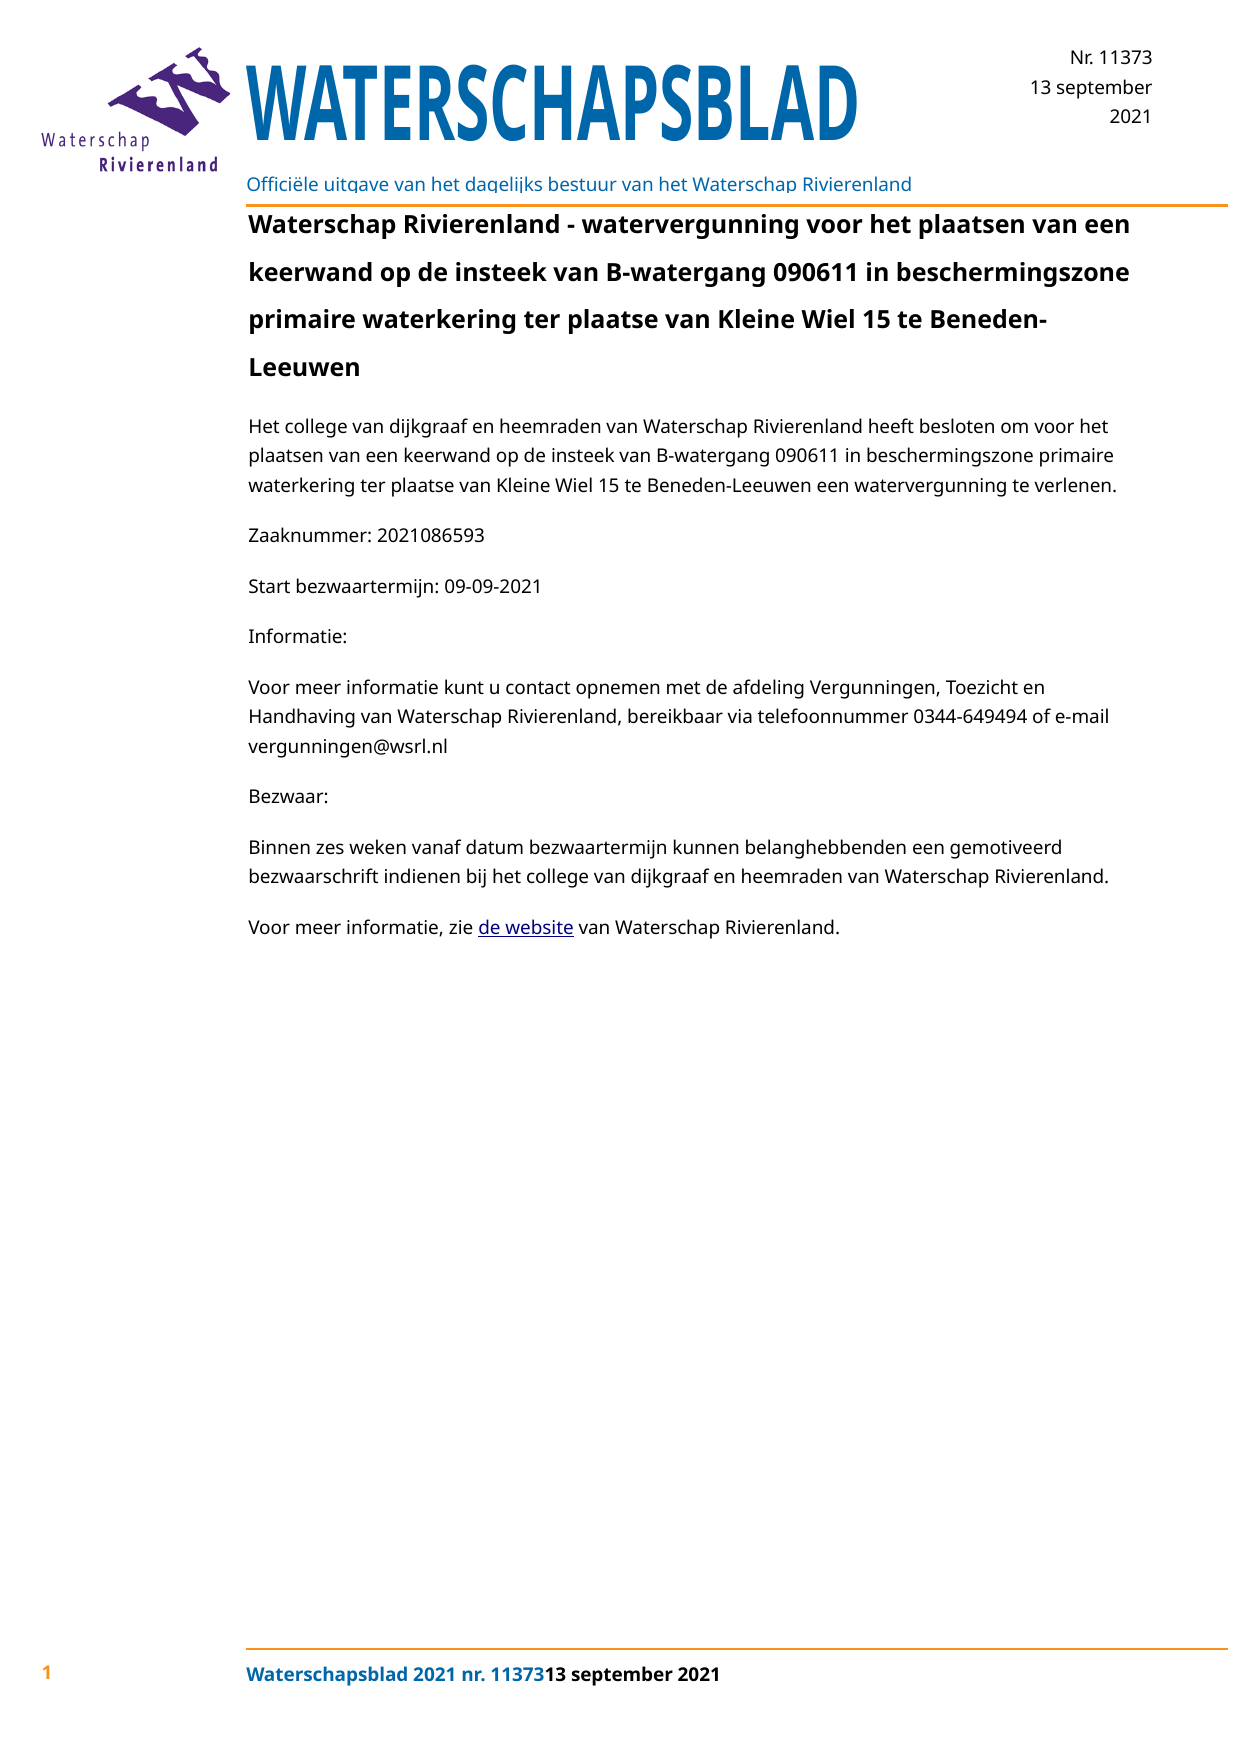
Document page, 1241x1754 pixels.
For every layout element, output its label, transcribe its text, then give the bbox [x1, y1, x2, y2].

text Start bezwaartermijn: 09-09-2021 [248, 573, 1152, 599]
text Het college van dijkgraaf en heemraden van Waterschap Rivierenland heeft besloten om voor het plaatsen van een keerwand op de insteek van B-watergang 090611 in beschermingszone primaire waterkering ter plaatse van Kleine Wiel 15 te Beneden-Leeuwen een watervergunning te verlenen. [248, 413, 1152, 498]
text Voor meer informatie, zie de website van Waterschap Rivierenland. [248, 914, 1152, 940]
text Voor meer informatie kunt u contact opnemen met de afdeling Vergunningen, Toezicht en Handhaving van Waterschap Rivierenland, bereikbaar via telefoonnummer 0344-649494 of e-mail vergunningen@wsrl.nl [248, 674, 1152, 759]
text Waterschap Rivierenland - watervergunning voor het plaatsen van een keerwand op de insteek van B-watergang 090611 in beschermingszone primaire waterkering ter plaatse van Kleine Wiel 15 te Beneden-Leeuwen [248, 207, 1152, 384]
text Informatie: [248, 623, 1152, 649]
text Binnen zes weken vanaf datum bezwaartermijn kunnen belanghebbenden een gemotiveerd bezwaarschrift indienen bij het college van dijkgraaf en heemraden van Waterschap Rivierenland. [248, 834, 1152, 889]
text Zaaknummer: 2021086593 [248, 523, 1152, 548]
text Bezwaar: [248, 783, 1152, 809]
picture [41, 47, 231, 172]
